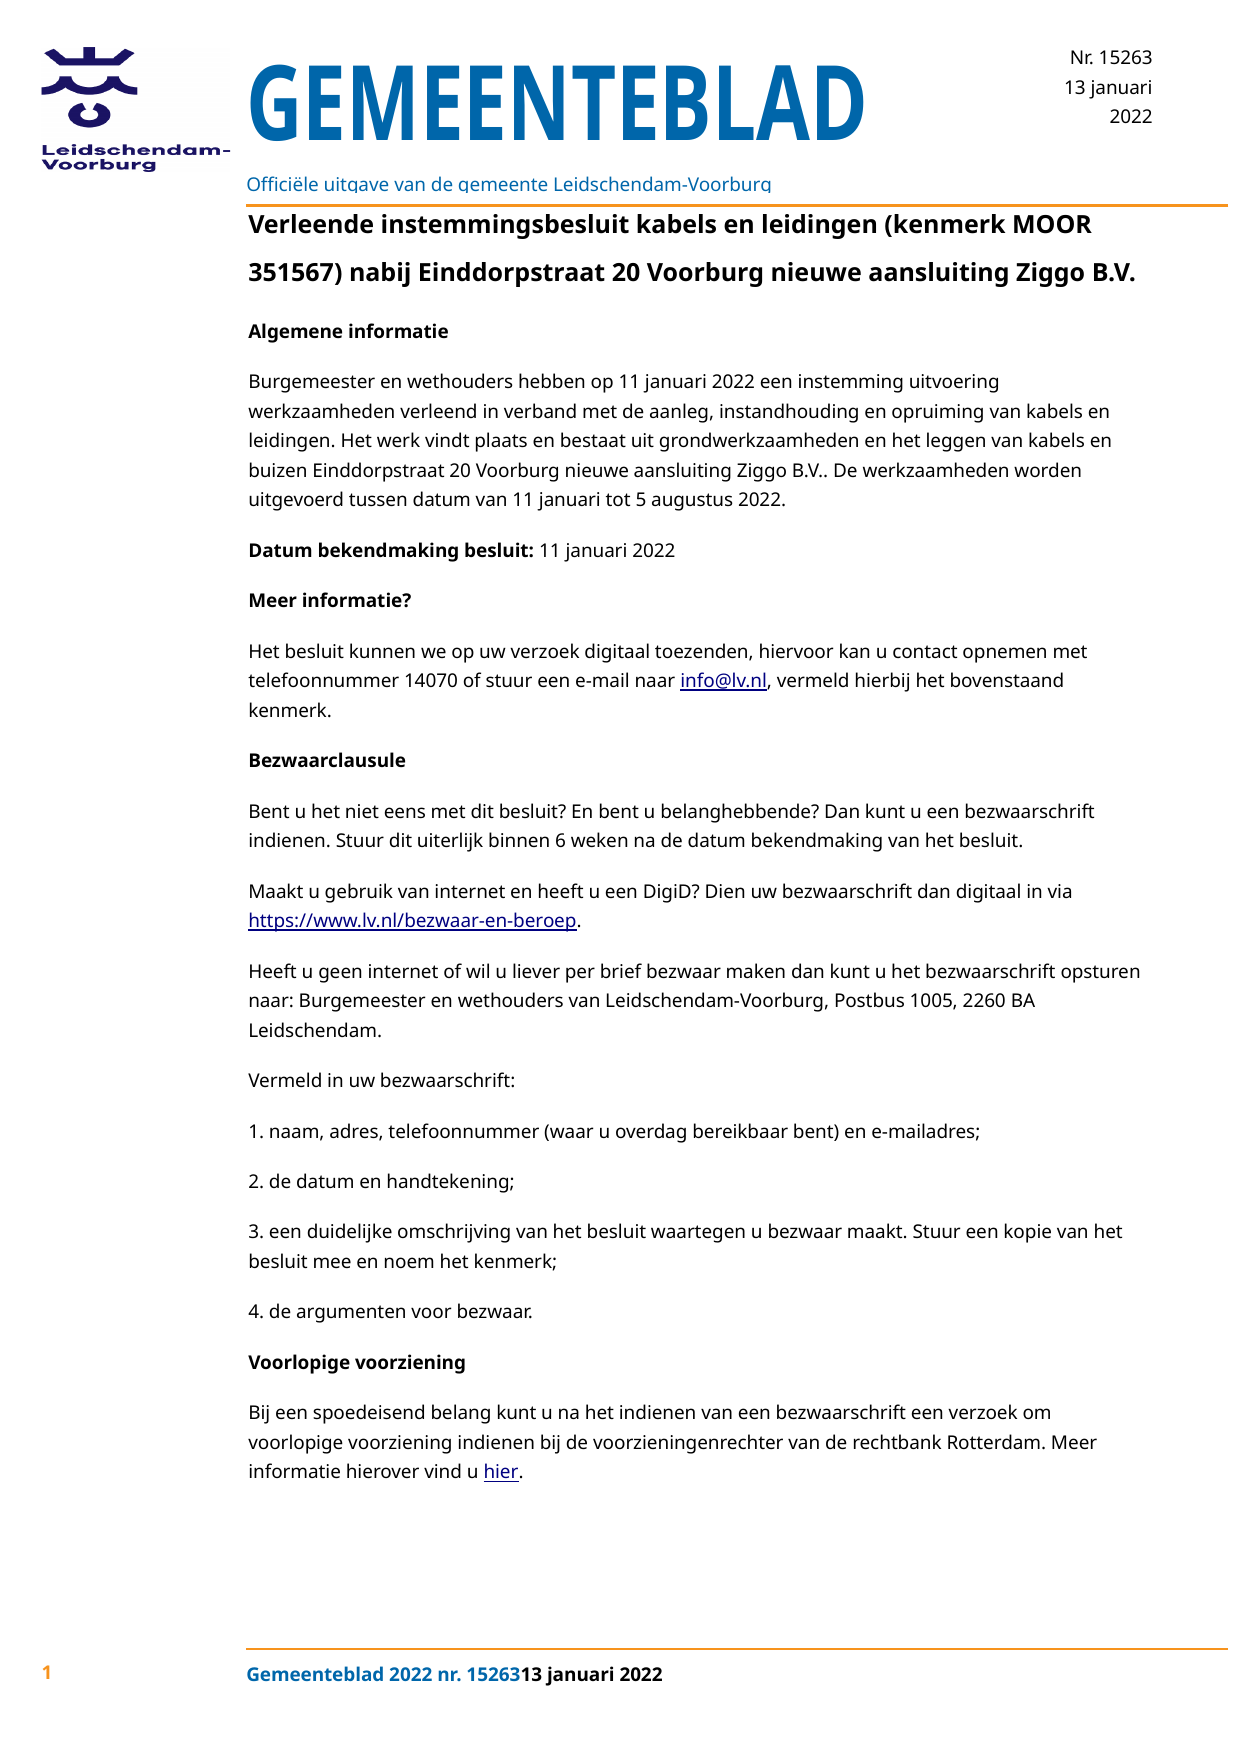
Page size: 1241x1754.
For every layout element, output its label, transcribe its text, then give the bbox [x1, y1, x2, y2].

text 1. naam, adres, telefoonnummer (waar u overdag bereikbaar bent) en e-mailadres; [248, 1118, 1152, 1144]
text Verleende instemmingsbesluit kabels en leidingen (kenmerk MOOR 351567) nabij Einddorpstraat 20 Voorburg nieuwe aansluiting Ziggo B.V. [248, 207, 1152, 288]
text Het besluit kunnen we op uw verzoek digitaal toezenden, hiervoor kan u contact opnemen met telefoonnummer 14070 of stuur een e-mail naar info@lv.nl, vermeld hierbij het bovenstaand kenmerk. [248, 638, 1152, 723]
text Datum bekendmaking besluit: 11 januari 2022 [248, 537, 1152, 563]
text Burgemeester en wethouders hebben op 11 januari 2022 een instemming uitvoering werkzaamheden verleend in verband met de aanleg, instandhouding en opruiming van kabels en leidingen. Het werk vindt plaats en bestaat uit grondwerkzaamheden en het leggen van kabels en buizen Einddorpstraat 20 Voorburg nieuwe aansluiting Ziggo B.V.. De werkzaamheden worden uitgevoerd tussen datum van 11 januari tot 5 augustus 2022. [248, 368, 1152, 512]
picture [41, 47, 231, 172]
text Meer informatie? [248, 587, 1152, 613]
text 3. een duidelijke omschrijving van het besluit waartegen u bezwaar maakt. Stuur een kopie van het besluit mee en noem het kenmerk; [248, 1219, 1152, 1274]
text Maakt u gebruik van internet en heeft u een DigiD? Dien uw bezwaarschrift dan digitaal in via https://www.lv.nl/bezwaar-en-beroep. [248, 878, 1152, 933]
text Vermeld in uw bezwaarschrift: [248, 1067, 1152, 1093]
text 2. de datum en handtekening; [248, 1168, 1152, 1194]
text Algemene informatie [248, 318, 1152, 344]
text Bezwaarclausule [248, 747, 1152, 773]
text Voorlopige voorziening [248, 1349, 1152, 1375]
text Heeft u geen internet of wil u liever per brief bezwaar maken dan kunt u het bezwaarschrift opsturen naar: Burgemeester en wethouders van Leidschendam-Voorburg, Postbus 1005, 2260 BA Leidschendam. [248, 958, 1152, 1043]
text Bent u het niet eens met dit besluit? En bent u belanghebbende? Dan kunt u een bezwaarschrift indienen. Stuur dit uiterlijk binnen 6 weken na de datum bekendmaking van het besluit. [248, 798, 1152, 853]
text Bij een spoedeisend belang kunt u na het indienen van een bezwaarschrift een verzoek om voorlopige voorziening indienen bij de voorzieningenrechter van de rechtbank Rotterdam. Meer informatie hierover vind u hier. [248, 1399, 1152, 1484]
text 4. de argumenten voor bezwaar. [248, 1299, 1152, 1324]
